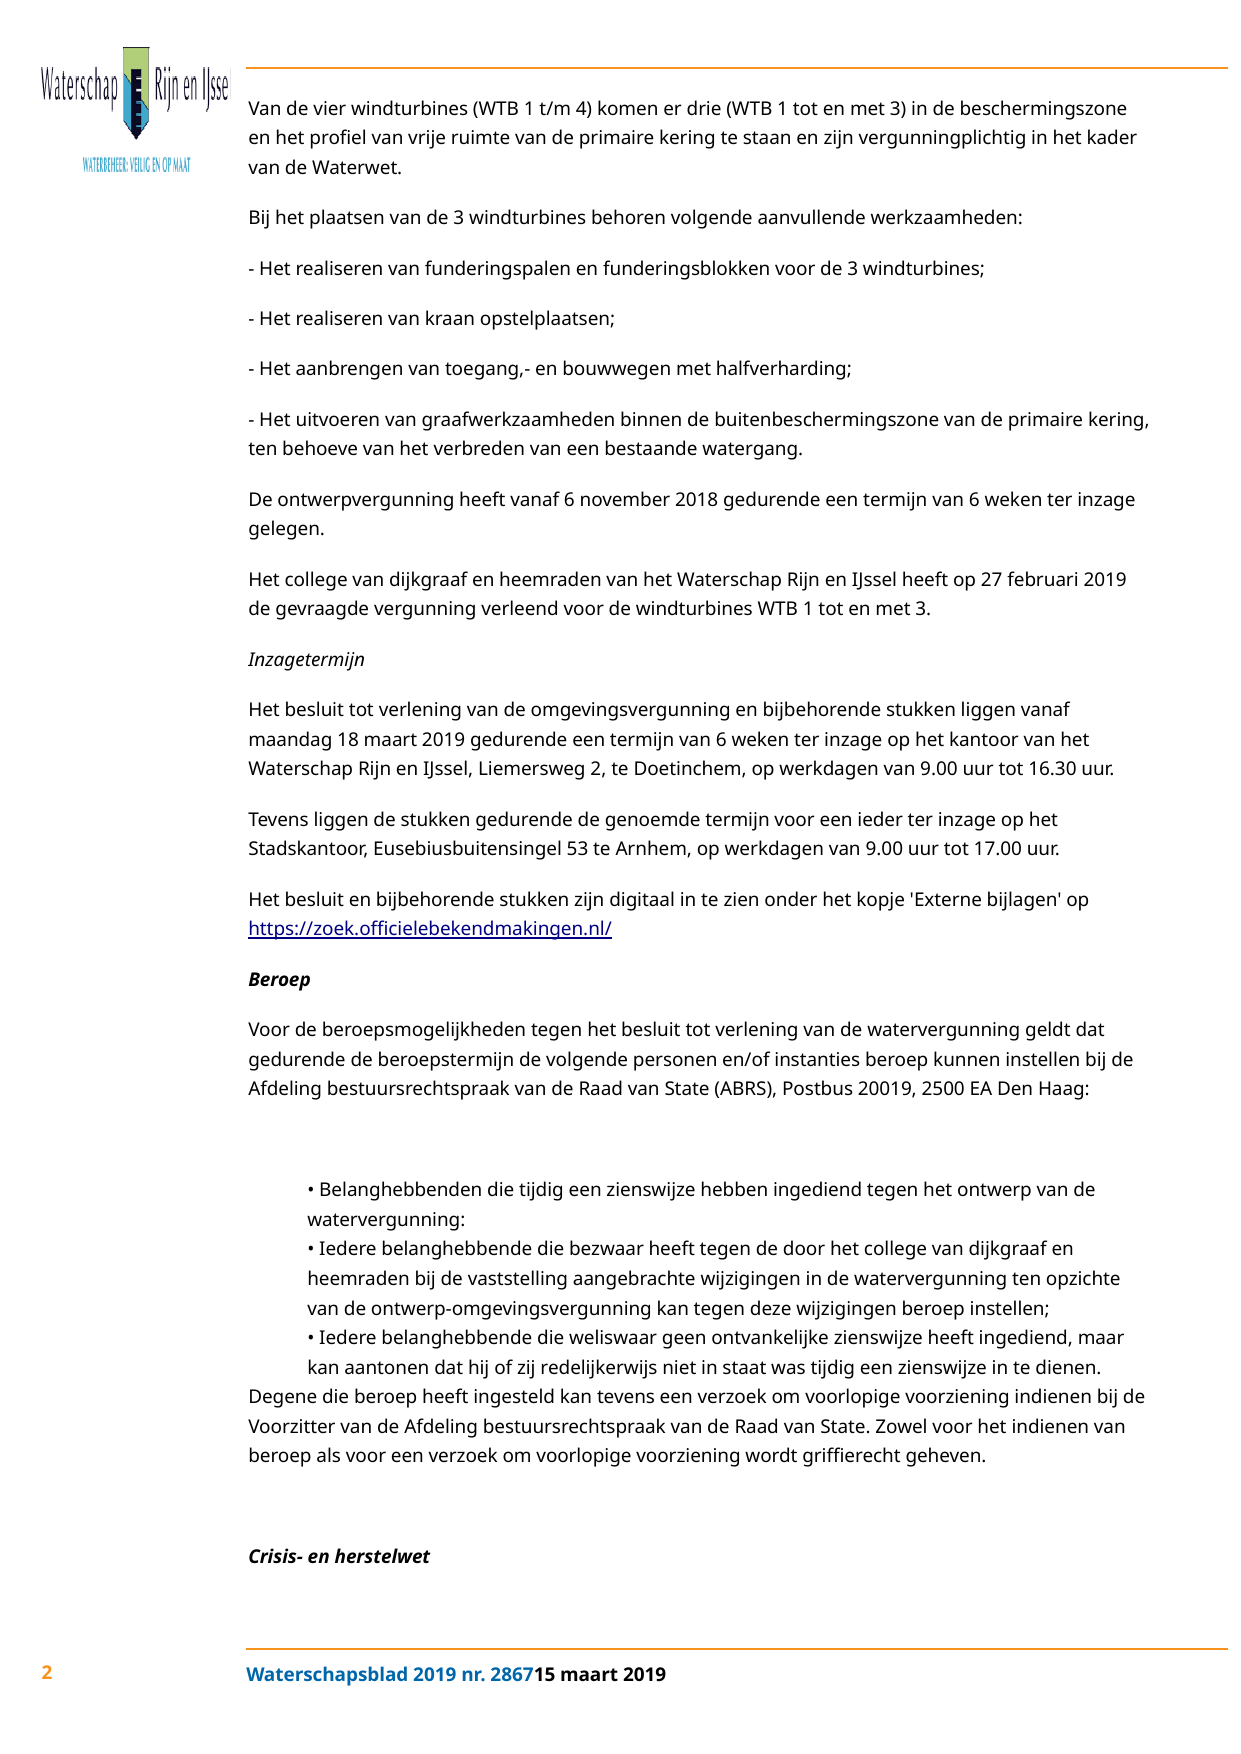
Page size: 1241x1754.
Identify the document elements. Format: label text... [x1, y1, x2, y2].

text - Het uitvoeren van graafwerkzaamheden binnen de buitenbeschermingszone van de primaire kering, ten behoeve van het verbreden van een bestaande watergang. [248, 406, 1152, 461]
text Inzagetermijn [248, 646, 1152, 672]
text - Het realiseren van kraan opstelplaatsen; [248, 305, 1152, 331]
text Crisis- en herstelwet [248, 1543, 1152, 1569]
list • Belanghebbenden die tijdig een zienswijze hebben ingediend tegen het ontwerp van de watervergunning: [248, 1176, 1152, 1232]
text Het besluit en bijbehorende stukken zijn digitaal in te zien onder het kopje 'Externe bijlagen' op https://zoek.officielebekendmakingen.nl/ [248, 886, 1152, 941]
text De ontwerpvergunning heeft vanaf 6 november 2018 gedurende een termijn van 6 weken ter inzage gelegen. [248, 486, 1152, 541]
text Tevens liggen de stukken gedurende de genoemde termijn voor een ieder ter inzage op het Stadskantoor, Eusebiusbuitensingel 53 te Arnhem, op werkdagen van 9.00 uur tot 17.00 uur. [248, 806, 1152, 861]
text Voor de beroepsmogelijkheden tegen het besluit tot verlening van de watervergunning geldt dat gedurende de beroepstermijn de volgende personen en/of instanties beroep kunnen instellen bij de Afdeling bestuursrechtspraak van de Raad van State (ABRS), Postbus 20019, 2500 EA Den Haag: [248, 1016, 1152, 1101]
text - Het aanbrengen van toegang,- en bouwwegen met halfverharding; [248, 356, 1152, 381]
text - Het realiseren van funderingspalen en funderingsblokken voor de 3 windturbines; [248, 255, 1152, 281]
text Het college van dijkgraaf en heemraden van het Waterschap Rijn en IJssel heeft op 27 februari 2019 de gevraagde vergunning verleend voor de windturbines WTB 1 tot en met 3. [248, 566, 1152, 621]
list • Iedere belanghebbende die weliswaar geen ontvankelijke zienswijze heeft ingediend, maar kan aantonen dat hij of zij redelijkerwijs niet in staat was tijdig een zienswijze in te dienen. [248, 1324, 1152, 1380]
text Van de vier windturbines (WTB 1 t/m 4) komen er drie (WTB 1 tot en met 3) in de beschermingszone en het profiel van vrije ruimte van de primaire kering te staan en zijn vergunningplichtig in het kader van de Waterwet. [248, 95, 1152, 180]
list • Iedere belanghebbende die bezwaar heeft tegen de door het college van dijkgraaf en heemraden bij de vaststelling aangebrachte wijzigingen in de watervergunning ten opzichte van de ontwerp-omgevingsvergunning kan tegen deze wijzigingen beroep instellen; [248, 1236, 1152, 1321]
text Bij het plaatsen van de 3 windturbines behoren volgende aanvullende werkzaamheden: [248, 204, 1152, 230]
text Beroep [248, 966, 1152, 992]
text Degene die beroep heeft ingesteld kan tevens een verzoek om voorlopige voorziening indienen bij de Voorzitter van de Afdeling bestuursrechtspraak van de Raad van State. Zowel voor het indienen van beroep als voor een verzoek om voorlopige voorziening wordt griffierecht geheven. [248, 1383, 1152, 1468]
text Het besluit tot verlening van de omgevingsvergunning en bijbehorende stukken liggen vanaf maandag 18 maart 2019 gedurende een termijn van 6 weken ter inzage op het kantoor van het Waterschap Rijn en IJssel, Liemersweg 2, te Doetinchem, op werkdagen van 9.00 uur tot 16.30 uur. [248, 696, 1152, 781]
picture [41, 47, 231, 172]
